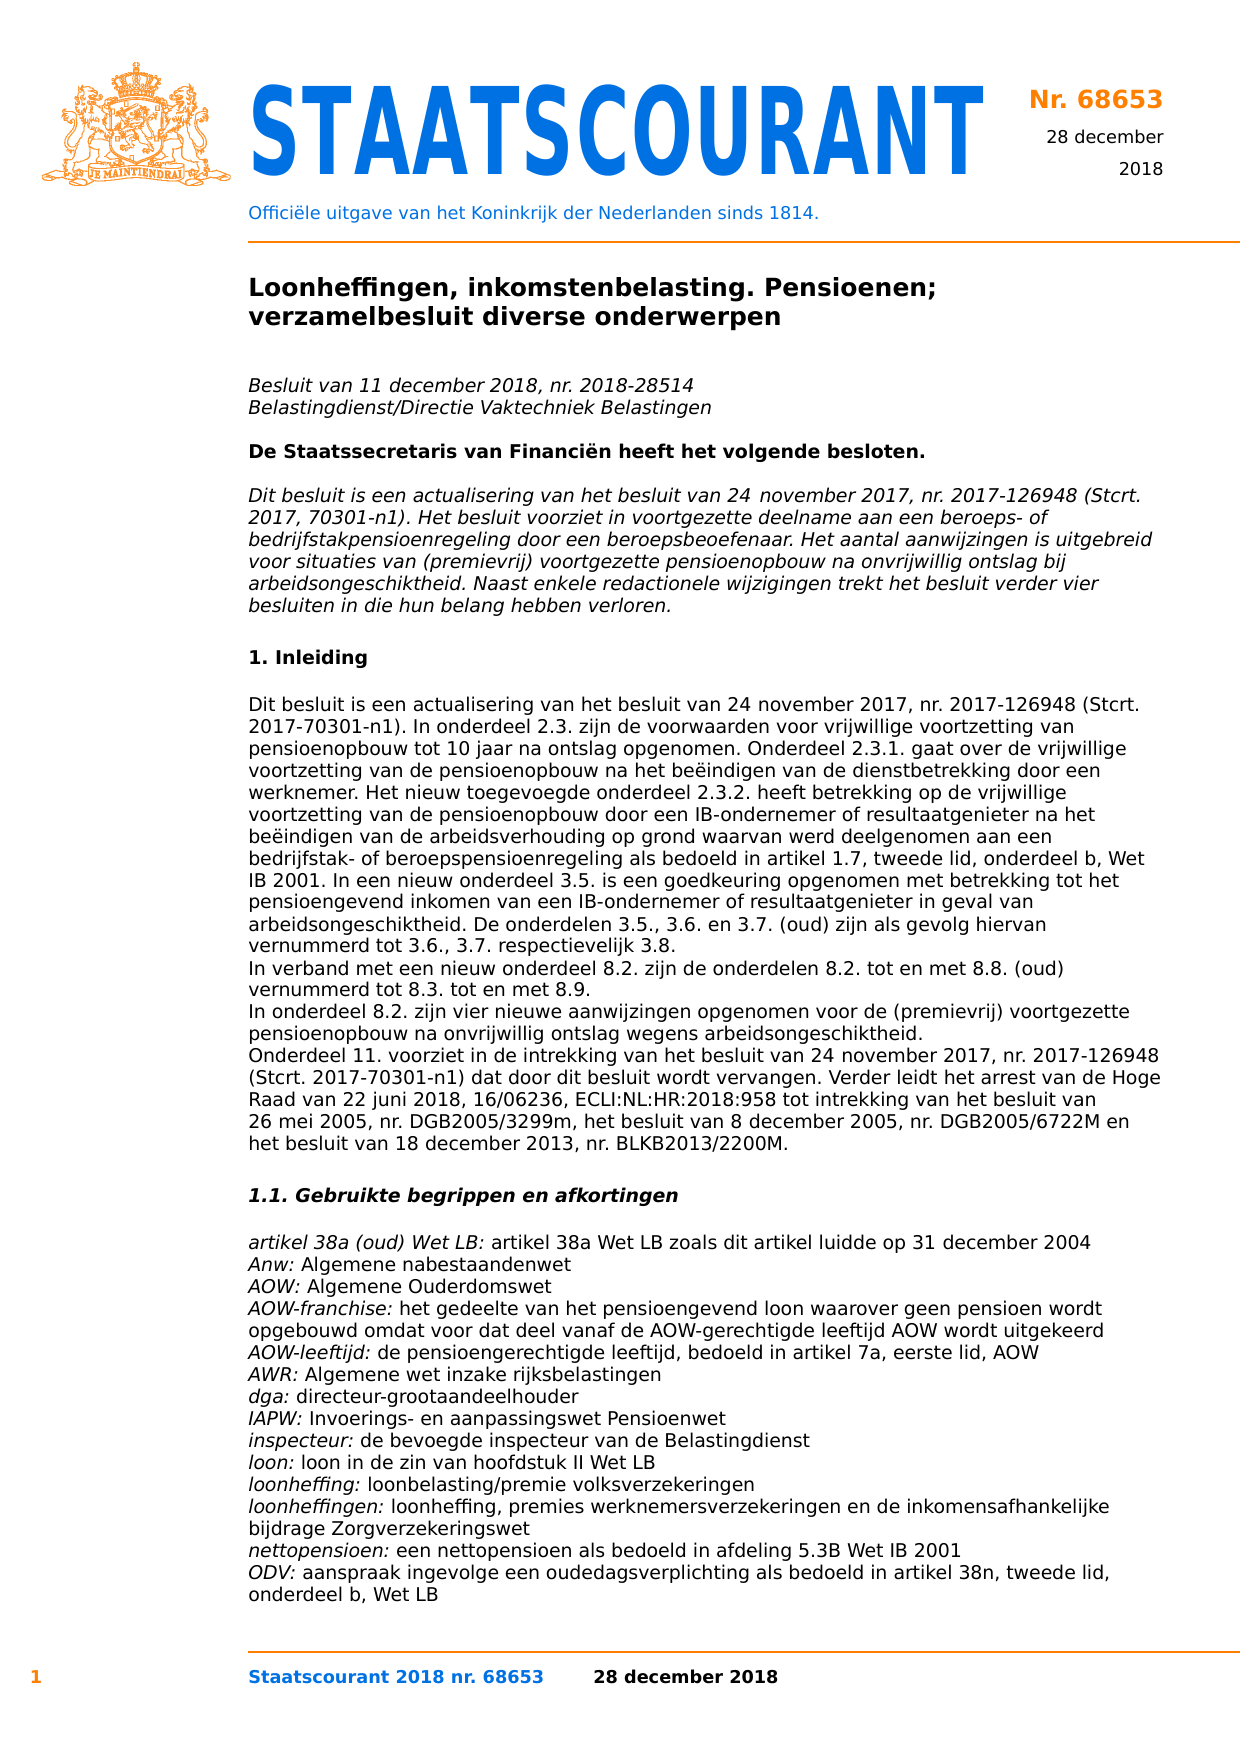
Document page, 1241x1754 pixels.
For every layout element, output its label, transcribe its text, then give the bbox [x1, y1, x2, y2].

table_cell Officiële uitgave van het Koninkrijk der Nederlanden sinds 1814. [248, 203, 1240, 241]
text loonheffing: loonbelasting/premie volksverzekeringen [248, 1474, 1163, 1496]
text In onderdeel 8.2. zijn vier nieuwe aanwijzingen opgenomen voor de (premievrij) voortgezette pensioenopbouw na onvrijwillig ontslag wegens arbeidsongeschiktheid. [248, 1001, 1163, 1045]
table_header Nr. 68653 [998, 62, 1240, 121]
text AWR: Algemene wet inzake rijksbelastingen [248, 1364, 1163, 1386]
text AOW: Algemene Ouderdomswet [248, 1276, 1163, 1298]
text Dit besluit is een actualisering van het besluit van 24 november 2017, nr. 2017-126948 (Stcrt. 2017, 70301-n1). Het besluit voorziet in voortgezette deelname aan een beroeps- of bedrijfstakpensioenregeling door een beroepsbeoefenaar. Het aantal aanwijzingen is uitgebreid voor situaties van (premievrij) voortgezette pensioenopbouw na onvrijwillig ontslag bij arbeidsongeschiktheid. Naast enkele redactionele wijzigingen trekt het besluit verder vier besluiten in die hun belang hebben verloren. [248, 485, 1163, 617]
text loonheffingen: loonheffing, premies werknemersverzekeringen en de inkomensafhankelijke bijdrage Zorgverzekeringswet [248, 1496, 1163, 1540]
text Dit besluit is een actualisering van het besluit van 24 november 2017, nr. 2017-126948 (Stcrt. 2017-70301-n1). In onderdeel 2.3. zijn de voorwaarden voor vrijwillige voortzetting van pensioenopbouw tot 10 jaar na ontslag opgenomen. Onderdeel 2.3.1. gaat over de vrijwillige voortzetting van de pensioenopbouw na het beëindigen van de dienstbetrekking door een werknemer. Het nieuw toegevoegde onderdeel 2.3.2. heeft betrekking op de vrijwillige voortzetting van de pensioenopbouw door een IB-ondernemer of resultaatgenieter na het beëindigen van de arbeidsverhouding op grond waarvan werd deelgenomen aan een bedrijfstak- of beroepspensioenregeling als bedoeld in artikel 1.7, tweede lid, onderdeel b, Wet IB 2001. In een nieuw onderdeel 3.5. is een goedkeuring opgenomen met betrekking tot het pensioengevend inkomen van een IB-ondernemer of resultaatgenieter in geval van arbeidsongeschiktheid. De onderdelen 3.5., 3.6. en 3.7. (oud) zijn als gevolg hiervan vernummerd tot 3.6., 3.7. respectievelijk 3.8. [248, 694, 1163, 957]
table_cell 2018 [998, 153, 1240, 203]
text Anw: Algemene nabestaandenwet [248, 1254, 1163, 1276]
text Besluit van 11 december 2018, nr. 2018-28514 [248, 375, 1163, 397]
text ODV: aanspraak ingevolge een oudedagsverplichting als bedoeld in artikel 38n, tweede lid, onderdeel b, Wet LB [248, 1562, 1163, 1606]
text AOW-franchise: het gedeelte van het pensioengevend loon waarover geen pensioen wordt opgebouwd omdat voor dat deel vanaf de AOW-gerechtigde leeftijd AOW wordt uitgekeerd [248, 1298, 1163, 1342]
text Belastingdienst/Directie Vaktechniek Belastingen [248, 397, 1163, 419]
subtitle 1. Inleiding [248, 647, 1163, 669]
text nettopensioen: een nettopensioen als bedoeld in afdeling 5.3B Wet IB 2001 [248, 1540, 1163, 1562]
text inspecteur: de bevoegde inspecteur van de Belastingdienst [248, 1430, 1163, 1452]
table_cell 28 december [998, 121, 1240, 153]
text artikel 38a (oud) Wet LB: artikel 38a Wet LB zoals dit artikel luidde op 31 december 2004 [248, 1232, 1163, 1254]
table_header STAATSCOURANT [248, 62, 998, 203]
text loon: loon in de zin van hoofdstuk II Wet LB [248, 1452, 1163, 1474]
subtitle 1.1. Gebruikte begrippen en afkortingen [248, 1185, 1163, 1207]
picture [41, 62, 231, 186]
text Onderdeel 11. voorziet in de intrekking van het besluit van 24 november 2017, nr. 2017-126948 (Stcrt. 2017-70301-n1) dat door dit besluit wordt vervangen. Verder leidt het arrest van de Hoge Raad van 22 juni 2018, 16/06236, ECLI:NL:HR:2018:958 tot intrekking van het besluit van 26 mei 2005, nr. DGB2005/3299m, het besluit van 8 december 2005, nr. DGB2005/6722M en het besluit van 18 december 2013, nr. BLKB2013/2200M. [248, 1045, 1163, 1155]
table_header [25, 62, 248, 241]
text IAPW: Invoerings- en aanpassingswet Pensioenwet [248, 1408, 1163, 1430]
text dga: directeur-grootaandeelhouder [248, 1386, 1163, 1408]
text In verband met een nieuw onderdeel 8.2. zijn de onderdelen 8.2. tot en met 8.8. (oud) vernummerd tot 8.3. tot en met 8.9. [248, 957, 1163, 1001]
text AOW-leeftijd: de pensioengerechtigde leeftijd, bedoeld in artikel 7a, eerste lid, AOW [248, 1342, 1163, 1364]
text De Staatssecretaris van Financiën heeft het volgende besloten. [248, 441, 1163, 463]
subtitle Loonheffingen, inkomstenbelasting. Pensioenen; verzamelbesluit diverse onderwerpen [248, 273, 1163, 331]
